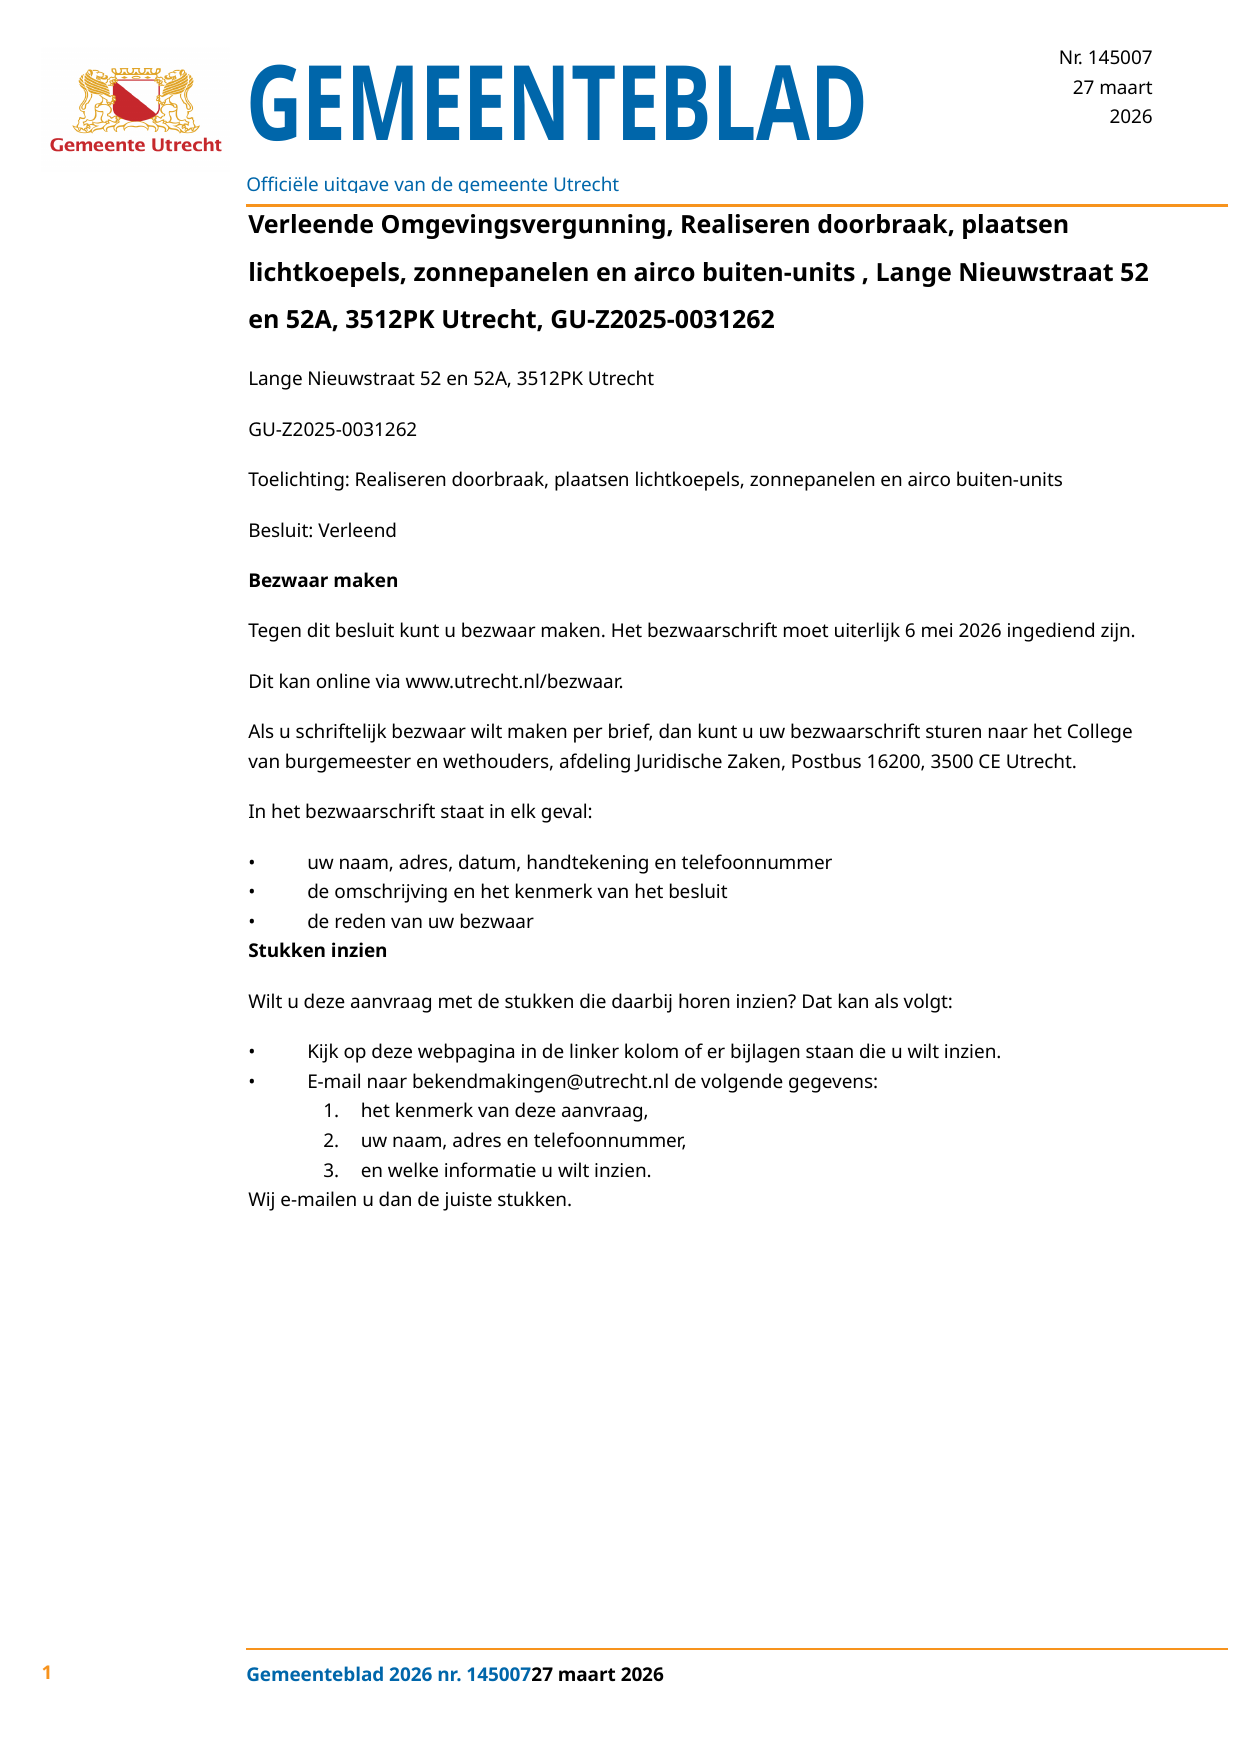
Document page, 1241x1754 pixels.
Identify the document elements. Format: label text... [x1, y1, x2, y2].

text Dit kan online via www.utrecht.nl/bezwaar. [248, 668, 1152, 694]
list uw naam, adres, datum, handtekening en telefoonnummer [248, 849, 1152, 874]
text Bezwaar maken [248, 567, 1152, 593]
text Lange Nieuwstraat 52 en 52A, 3512PK Utrecht [248, 366, 1152, 391]
text Stukken inzien [248, 938, 1152, 963]
text Als u schriftelijk bezwaar wilt maken per brief, dan kunt u uw bezwaarschrift sturen naar het College van burgemeester en wethouders, afdeling Juridische Zaken, Postbus 16200, 3500 CE Utrecht. [248, 718, 1152, 774]
list het kenmerk van deze aanvraag, [323, 1098, 1152, 1123]
text Wij e-mailen u dan de juiste stukken. [248, 1186, 1152, 1212]
text Wilt u deze aanvraag met de stukken die daarbij horen inzien? Dat kan als volgt: [248, 988, 1152, 1014]
text GU-Z2025-0031262 [248, 416, 1152, 442]
text In het bezwaarschrift staat in elk geval: [248, 798, 1152, 824]
list de omschrijving en het kenmerk van het besluit [248, 878, 1152, 904]
list en welke informatie u wilt inzien. [323, 1157, 1152, 1182]
text Toelichting: Realiseren doorbraak, plaatsen lichtkoepels, zonnepanelen en airco buiten-units [248, 466, 1152, 492]
text Tegen dit besluit kunt u bezwaar maken. Het bezwaarschrift moet uiterlijk 6 mei 2026 ingediend zijn. [248, 618, 1152, 643]
picture [41, 47, 231, 172]
list de reden van uw bezwaar [248, 908, 1152, 934]
list Kijk op deze webpagina in de linker kolom of er bijlagen staan die u wilt inzien. [248, 1038, 1152, 1064]
list E-mail naar bekendmakingen@utrecht.nl de volgende gegevens: [248, 1068, 1152, 1094]
list uw naam, adres en telefoonnummer, [323, 1127, 1152, 1153]
text Besluit: Verleend [248, 517, 1152, 542]
text Verleende Omgevingsvergunning, Realiseren doorbraak, plaatsen lichtkoepels, zonnepanelen en airco buiten-units , Lange Nieuwstraat 52 en 52A, 3512PK Utrecht, GU-Z2025-0031262 [248, 207, 1152, 336]
